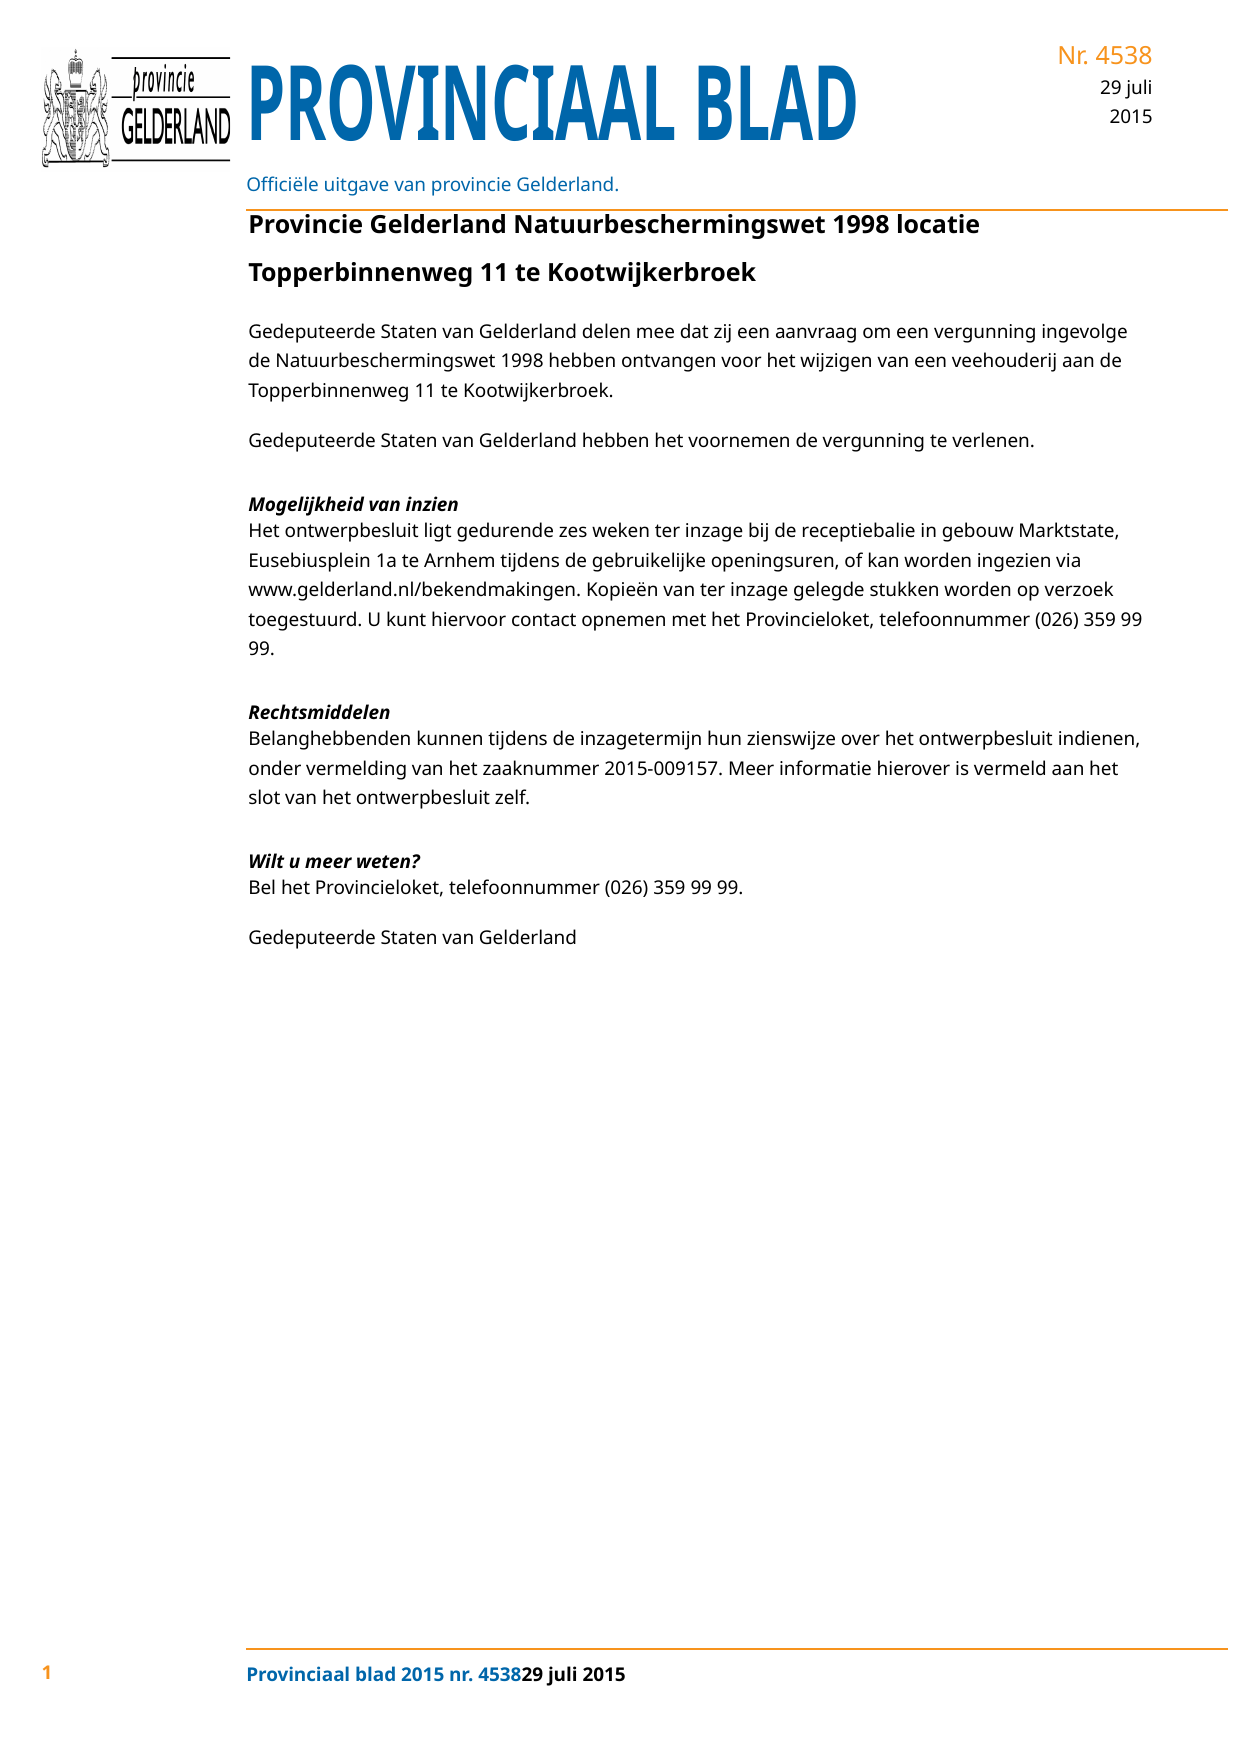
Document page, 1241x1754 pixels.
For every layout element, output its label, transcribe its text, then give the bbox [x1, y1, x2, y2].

text Provincie Gelderland Natuurbeschermingswet 1998 locatie Topperbinnenweg 11 te Kootwijkerbroek [248, 211, 1152, 288]
picture [41, 47, 231, 172]
text Belanghebbenden kunnen tijdens de inzagetermijn hun zienswijze over het ontwerpbesluit indienen, onder vermelding van het zaaknummer 2015-009157. Meer informatie hierover is vermeld aan het slot van het ontwerpbesluit zelf. [248, 725, 1152, 810]
text Bel het Provincieloket, telefoonnummer (026) 359 99 99. [248, 874, 1152, 900]
text Gedeputeerde Staten van Gelderland delen mee dat zij een aanvraag om een vergunning ingevolge de Natuurbeschermingswet 1998 hebben ontvangen voor het wijzigen van een veehouderij aan de Topperbinnenweg 11 te Kootwijkerbroek. [248, 318, 1152, 403]
text Gedeputeerde Staten van Gelderland [248, 924, 1152, 950]
text Gedeputeerde Staten van Gelderland hebben het voornemen de vergunning te verlenen. [248, 427, 1152, 453]
text Het ontwerpbesluit ligt gedurende zes weken ter inzage bij de receptiebalie in gebouw Marktstate, Eusebiusplein 1a te Arnhem tijdens de gebruikelijke openingsuren, of kan worden ingezien via www.gelderland.nl/bekendmakingen. Kopieën van ter inzage gelegde stukken worden op verzoek toegestuurd. U kunt hiervoor contact opnemen met het Provincieloket, telefoonnummer (026) 359 99 99. [248, 517, 1152, 661]
text Wilt u meer weten? [248, 848, 1152, 874]
text Rechtsmiddelen [248, 699, 1152, 725]
text Mogelijkheid van inzien [248, 491, 1152, 517]
